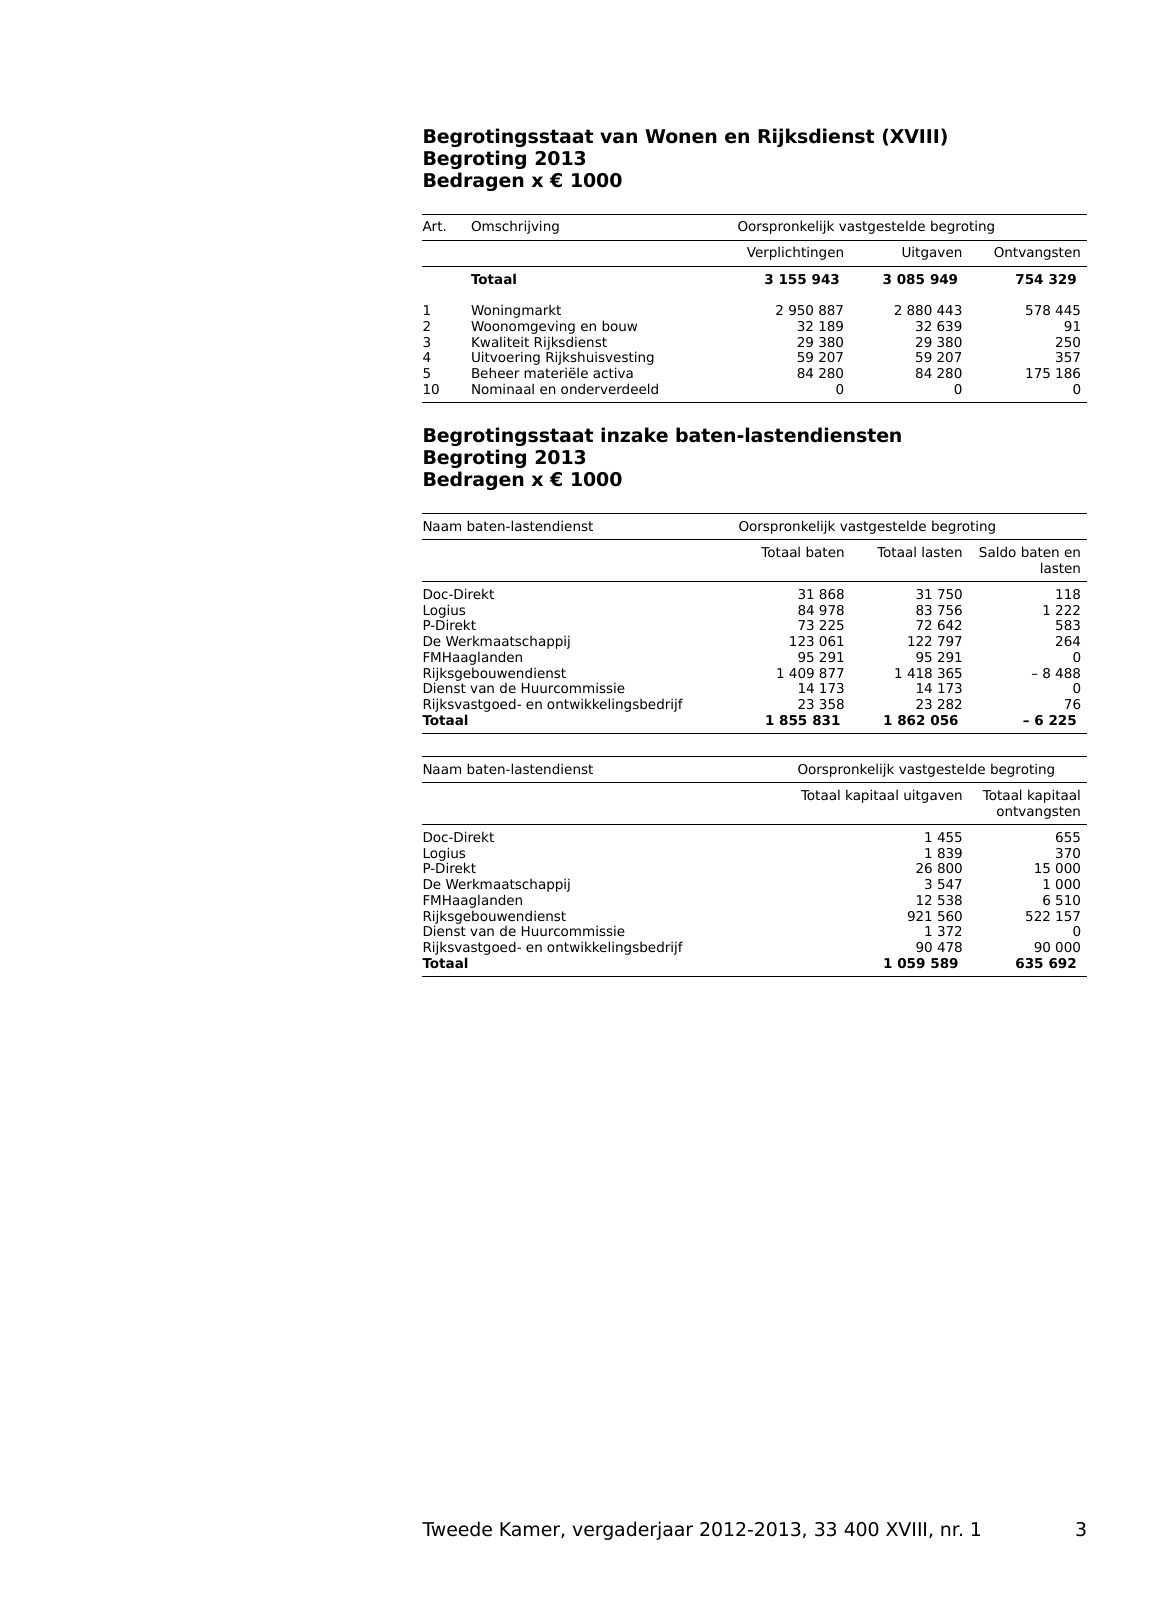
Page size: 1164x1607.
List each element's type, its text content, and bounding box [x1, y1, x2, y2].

table_cell 655 [969, 825, 1087, 845]
text Begroting 2013 [422, 447, 1087, 469]
table_cell – 8 488 [969, 665, 1087, 681]
table_cell [422, 540, 732, 581]
table_header Art. [422, 215, 465, 239]
table_cell 754 329 [968, 267, 1087, 287]
table_cell P-Direkt [422, 861, 791, 877]
table_cell 84 280 [731, 366, 850, 382]
table_cell Woonomgeving en bouw [465, 319, 731, 334]
table_cell Totaal kapitaal ontvangsten [969, 783, 1087, 824]
table_cell 73 225 [732, 618, 850, 634]
table_cell 122 797 [850, 634, 968, 650]
table_cell 32 189 [731, 319, 850, 334]
table_cell 0 [850, 382, 968, 402]
table_cell 84 978 [732, 603, 850, 618]
table_cell FMHaaglanden [422, 893, 791, 908]
table_cell Nominaal en onderverdeeld [465, 382, 731, 402]
table_cell 59 207 [850, 350, 968, 366]
table_cell De Werkmaatschappij [422, 634, 732, 650]
table_cell 15 000 [969, 861, 1087, 877]
table_cell 31 868 [732, 582, 850, 602]
table_cell 357 [968, 350, 1087, 366]
table_cell 264 [969, 634, 1087, 650]
table_cell Totaal kapitaal uitgaven [791, 783, 968, 824]
table_cell 32 639 [850, 319, 968, 334]
text Begrotingsstaat inzake baten-lastendiensten [422, 425, 1087, 447]
table_cell 76 [969, 697, 1087, 713]
table_cell 23 282 [850, 697, 968, 713]
table_cell 84 280 [850, 366, 968, 382]
table_cell 578 445 [968, 303, 1087, 319]
table_cell 29 380 [731, 334, 850, 350]
table_cell [422, 783, 791, 824]
table_header Oorspronkelijk vastgestelde begroting [732, 514, 1087, 539]
table_cell 14 173 [732, 681, 850, 697]
table_cell 95 291 [850, 650, 968, 665]
table_cell Rijksgebouwendienst [422, 665, 732, 681]
table_header Naam baten-lastendienst [422, 514, 732, 539]
table_cell 175 186 [968, 366, 1087, 382]
table_cell 5 [422, 366, 465, 382]
table_cell [422, 241, 465, 266]
table_cell 14 173 [850, 681, 968, 697]
table_cell [465, 241, 731, 266]
table_cell Uitvoering Rijkshuisvesting [465, 350, 731, 366]
table_cell 29 380 [850, 334, 968, 350]
table_cell Totaal baten [732, 540, 850, 581]
table_cell [465, 287, 731, 303]
table_cell 0 [731, 382, 850, 402]
table_cell 3 155 943 [731, 267, 850, 287]
table_header Naam baten-lastendienst [422, 757, 791, 782]
table_cell Logius [422, 845, 791, 861]
text Begrotingsstaat van Wonen en Rijksdienst (XVIII) [422, 126, 1087, 148]
table_cell 1 409 877 [732, 665, 850, 681]
table_cell 583 [969, 618, 1087, 634]
table_cell 250 [968, 334, 1087, 350]
table_cell 0 [969, 650, 1087, 665]
table_cell 0 [968, 382, 1087, 402]
table_cell 90 000 [969, 940, 1087, 956]
table_cell Doc-Direkt [422, 582, 732, 602]
table_header Omschrijving [465, 215, 731, 239]
table_cell 6 510 [969, 893, 1087, 908]
table_cell 26 800 [791, 861, 968, 877]
table_cell Kwaliteit Rijksdienst [465, 334, 731, 350]
table_cell De Werkmaatschappij [422, 877, 791, 893]
table_cell Rijksgebouwendienst [422, 908, 791, 924]
table_cell 123 061 [732, 634, 850, 650]
table_cell [850, 287, 968, 303]
table_cell Dienst van de Huurcommissie [422, 924, 791, 940]
table_cell 1 862 056 [850, 713, 968, 733]
table_cell Doc-Direkt [422, 825, 791, 845]
table_cell Totaal [465, 267, 731, 287]
table_cell 1 455 [791, 825, 968, 845]
table_cell Saldo baten en lasten [969, 540, 1087, 581]
table_cell 3 085 949 [850, 267, 968, 287]
table_cell 90 478 [791, 940, 968, 956]
table_cell 95 291 [732, 650, 850, 665]
table_cell 1 418 365 [850, 665, 968, 681]
text Begroting 2013 [422, 148, 1087, 169]
table_cell 1 [422, 303, 465, 319]
table_cell 1 059 589 [791, 956, 968, 976]
table_cell 4 [422, 350, 465, 366]
table_cell 83 756 [850, 603, 968, 618]
table_header Oorspronkelijk vastgestelde begroting [791, 757, 1087, 782]
table_cell Totaal lasten [850, 540, 968, 581]
table_cell Ontvangsten [968, 241, 1087, 266]
table_cell 2 950 887 [731, 303, 850, 319]
text Bedragen x € 1000 [422, 469, 1087, 491]
table_cell 370 [969, 845, 1087, 861]
table_cell 1 372 [791, 924, 968, 940]
table_cell 635 692 [969, 956, 1087, 976]
text Bedragen x € 1000 [422, 169, 1087, 192]
table_cell Uitgaven [850, 241, 968, 266]
table_cell [422, 287, 465, 303]
table_cell 0 [969, 681, 1087, 697]
table_cell Rijksvastgoed- en ontwikkelingsbedrijf [422, 697, 732, 713]
table_cell 921 560 [791, 908, 968, 924]
table_cell 1 855 831 [732, 713, 850, 733]
table_cell [422, 267, 465, 287]
table_cell 72 642 [850, 618, 968, 634]
table_cell Totaal [422, 713, 732, 733]
table_cell Beheer materiële activa [465, 366, 731, 382]
table_cell Dienst van de Huurcommissie [422, 681, 732, 697]
table_cell Logius [422, 603, 732, 618]
table_cell 0 [969, 924, 1087, 940]
table_cell 3 [422, 334, 465, 350]
table_cell 59 207 [731, 350, 850, 366]
table_cell 3 547 [791, 877, 968, 893]
table_cell [731, 287, 850, 303]
table_cell Totaal [422, 956, 791, 976]
table_cell 23 358 [732, 697, 850, 713]
table_cell [968, 287, 1087, 303]
table_cell Verplichtingen [731, 241, 850, 266]
table_cell – 6 225 [969, 713, 1087, 733]
table_cell 31 750 [850, 582, 968, 602]
table_cell 10 [422, 382, 465, 402]
table_cell 2 880 443 [850, 303, 968, 319]
table_cell 522 157 [969, 908, 1087, 924]
table_cell P-Direkt [422, 618, 732, 634]
table_cell 1 000 [969, 877, 1087, 893]
table_cell Woningmarkt [465, 303, 731, 319]
table_cell 118 [969, 582, 1087, 602]
table_cell 12 538 [791, 893, 968, 908]
table_header Oorspronkelijk vastgestelde begroting [731, 215, 1087, 239]
table_cell 2 [422, 319, 465, 334]
table_cell 91 [968, 319, 1087, 334]
table_cell FMHaaglanden [422, 650, 732, 665]
table_cell 1 222 [969, 603, 1087, 618]
table_cell Rijksvastgoed- en ontwikkelingsbedrijf [422, 940, 791, 956]
table_cell 1 839 [791, 845, 968, 861]
